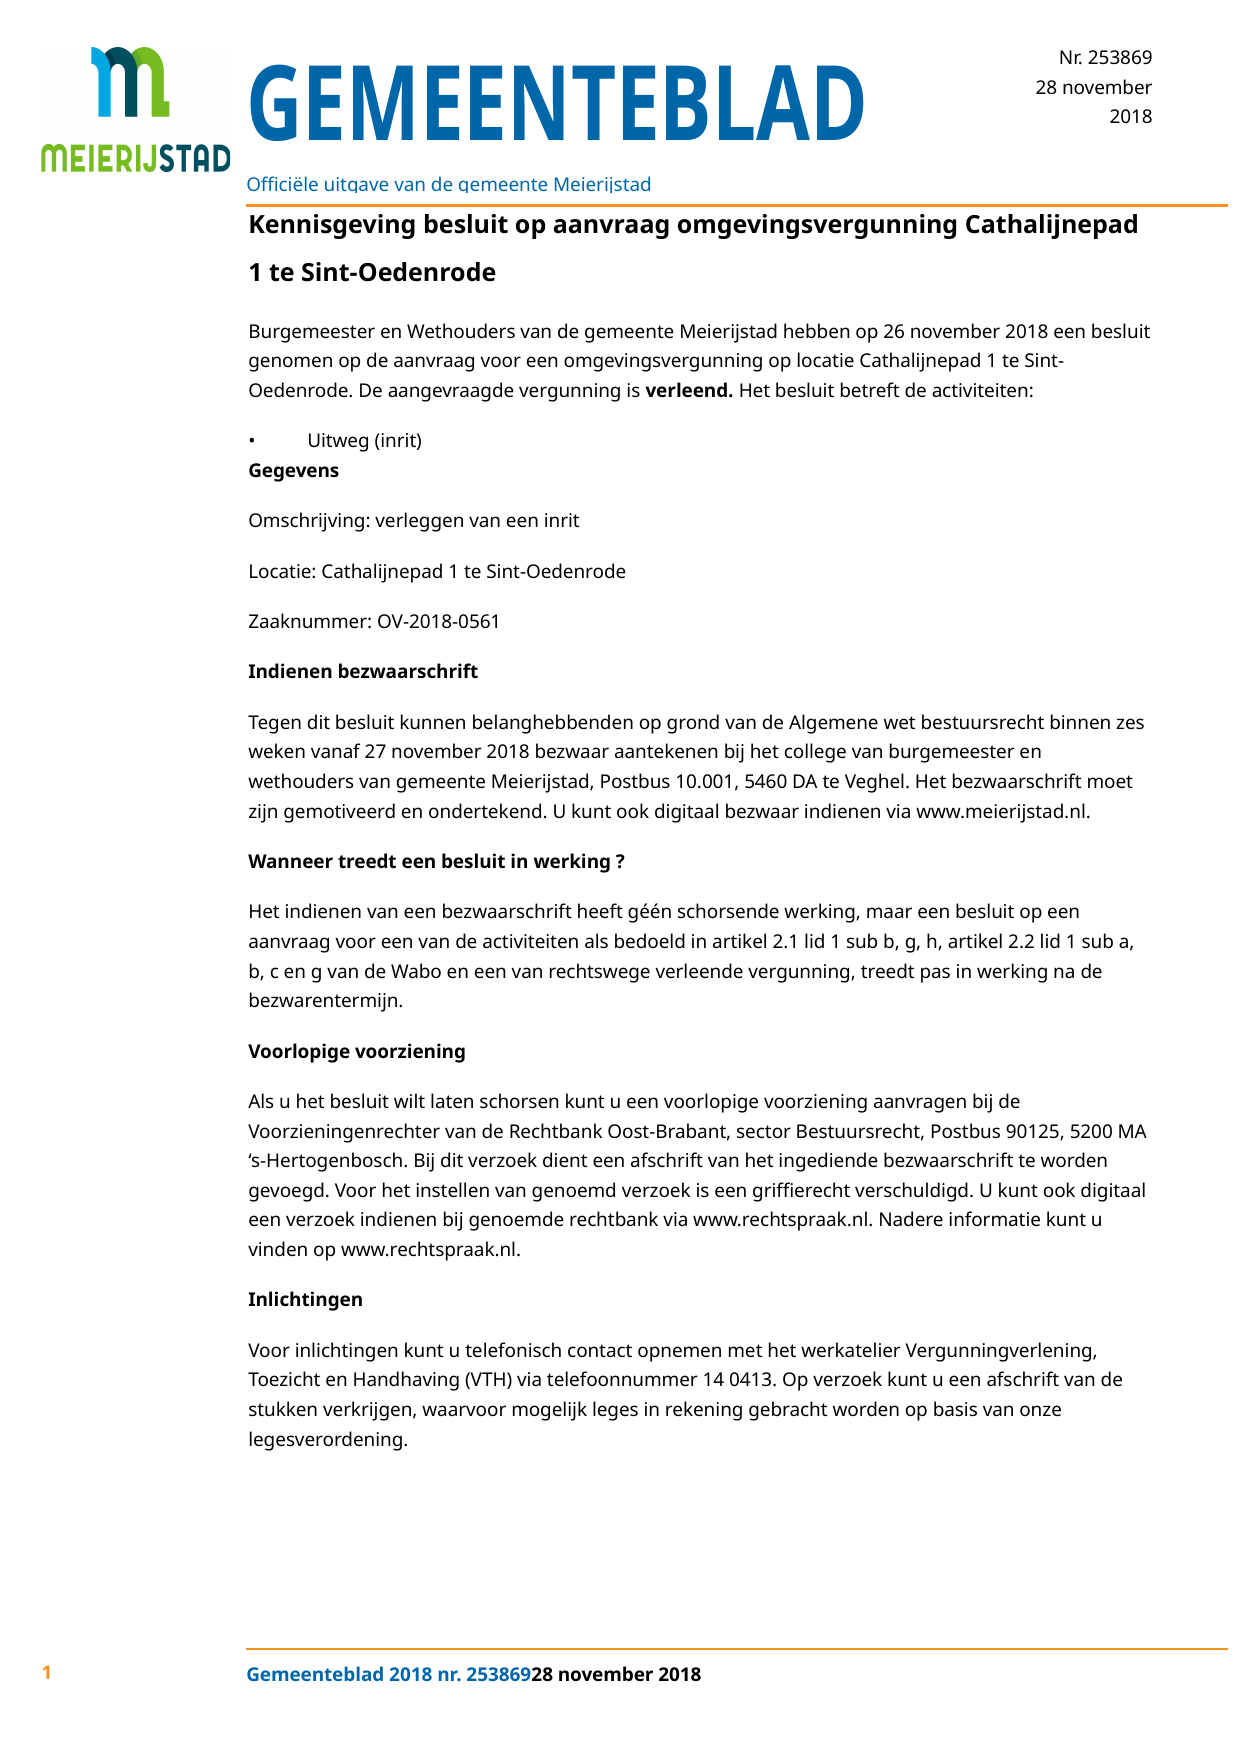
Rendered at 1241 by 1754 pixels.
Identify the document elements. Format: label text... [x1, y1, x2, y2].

text Voor inlichtingen kunt u telefonisch contact opnemen met het werkatelier Vergunningverlening, Toezicht en Handhaving (VTH) via telefoonnummer 14 0413. Op verzoek kunt u een afschrift van de stukken verkrijgen, waarvoor mogelijk leges in rekening gebracht worden op basis van onze legesverordening. [248, 1337, 1152, 1452]
text Omschrijving: verleggen van een inrit [248, 507, 1152, 533]
text Zaaknummer: OV-2018-0561 [248, 608, 1152, 634]
text Locatie: Cathalijnepad 1 te Sint-Oedenrode [248, 558, 1152, 584]
text Indienen bezwaarschrift [248, 659, 1152, 684]
text Het indienen van een bezwaarschrift heeft géén schorsende werking, maar een besluit op een aanvraag voor een van de activiteiten als bedoeld in artikel 2.1 lid 1 sub b, g, h, artikel 2.2 lid 1 sub a, b, c en g van de Wabo en een van rechtswege verleende vergunning, treedt pas in werking na de bezwarentermijn. [248, 899, 1152, 1013]
text Kennisgeving besluit op aanvraag omgevingsvergunning Cathalijnepad 1 te Sint-Oedenrode [248, 207, 1152, 288]
text Burgemeester en Wethouders van de gemeente Meierijstad hebben op 26 november 2018 een besluit genomen op de aanvraag voor een omgevingsvergunning op locatie Cathalijnepad 1 te Sint-Oedenrode. De aangevraagde vergunning is verleend. Het besluit betreft de activiteiten: [248, 318, 1152, 403]
text Wanneer treedt een besluit in werking ? [248, 848, 1152, 874]
text Inlichtingen [248, 1287, 1152, 1312]
text Als u het besluit wilt laten schorsen kunt u een voorlopige voorziening aanvragen bij de Voorzieningenrechter van de Rechtbank Oost-Brabant, sector Bestuursrecht, Postbus 90125, 5200 MA ‘s-Hertogenbosch. Bij dit verzoek dient een afschrift van het ingediende bezwaarschrift te worden gevoegd. Voor het instellen van genoemd verzoek is een griffierecht verschuldigd. U kunt ook digitaal een verzoek indienen bij genoemde rechtbank via www.rechtspraak.nl. Nadere informatie kunt u vinden op www.rechtspraak.nl. [248, 1088, 1152, 1262]
picture [41, 47, 231, 172]
list Uitweg (inrit) [248, 427, 1152, 453]
text Gegevens [248, 457, 1152, 483]
text Tegen dit besluit kunnen belanghebbenden op grond van de Algemene wet bestuursrecht binnen zes weken vanaf 27 november 2018 bezwaar aantekenen bij het college van burgemeester en wethouders van gemeente Meierijstad, Postbus 10.001, 5460 DA te Veghel. Het bezwaarschrift moet zijn gemotiveerd en ondertekend. U kunt ook digitaal bezwaar indienen via www.meierijstad.nl. [248, 709, 1152, 824]
text Voorlopige voorziening [248, 1038, 1152, 1064]
